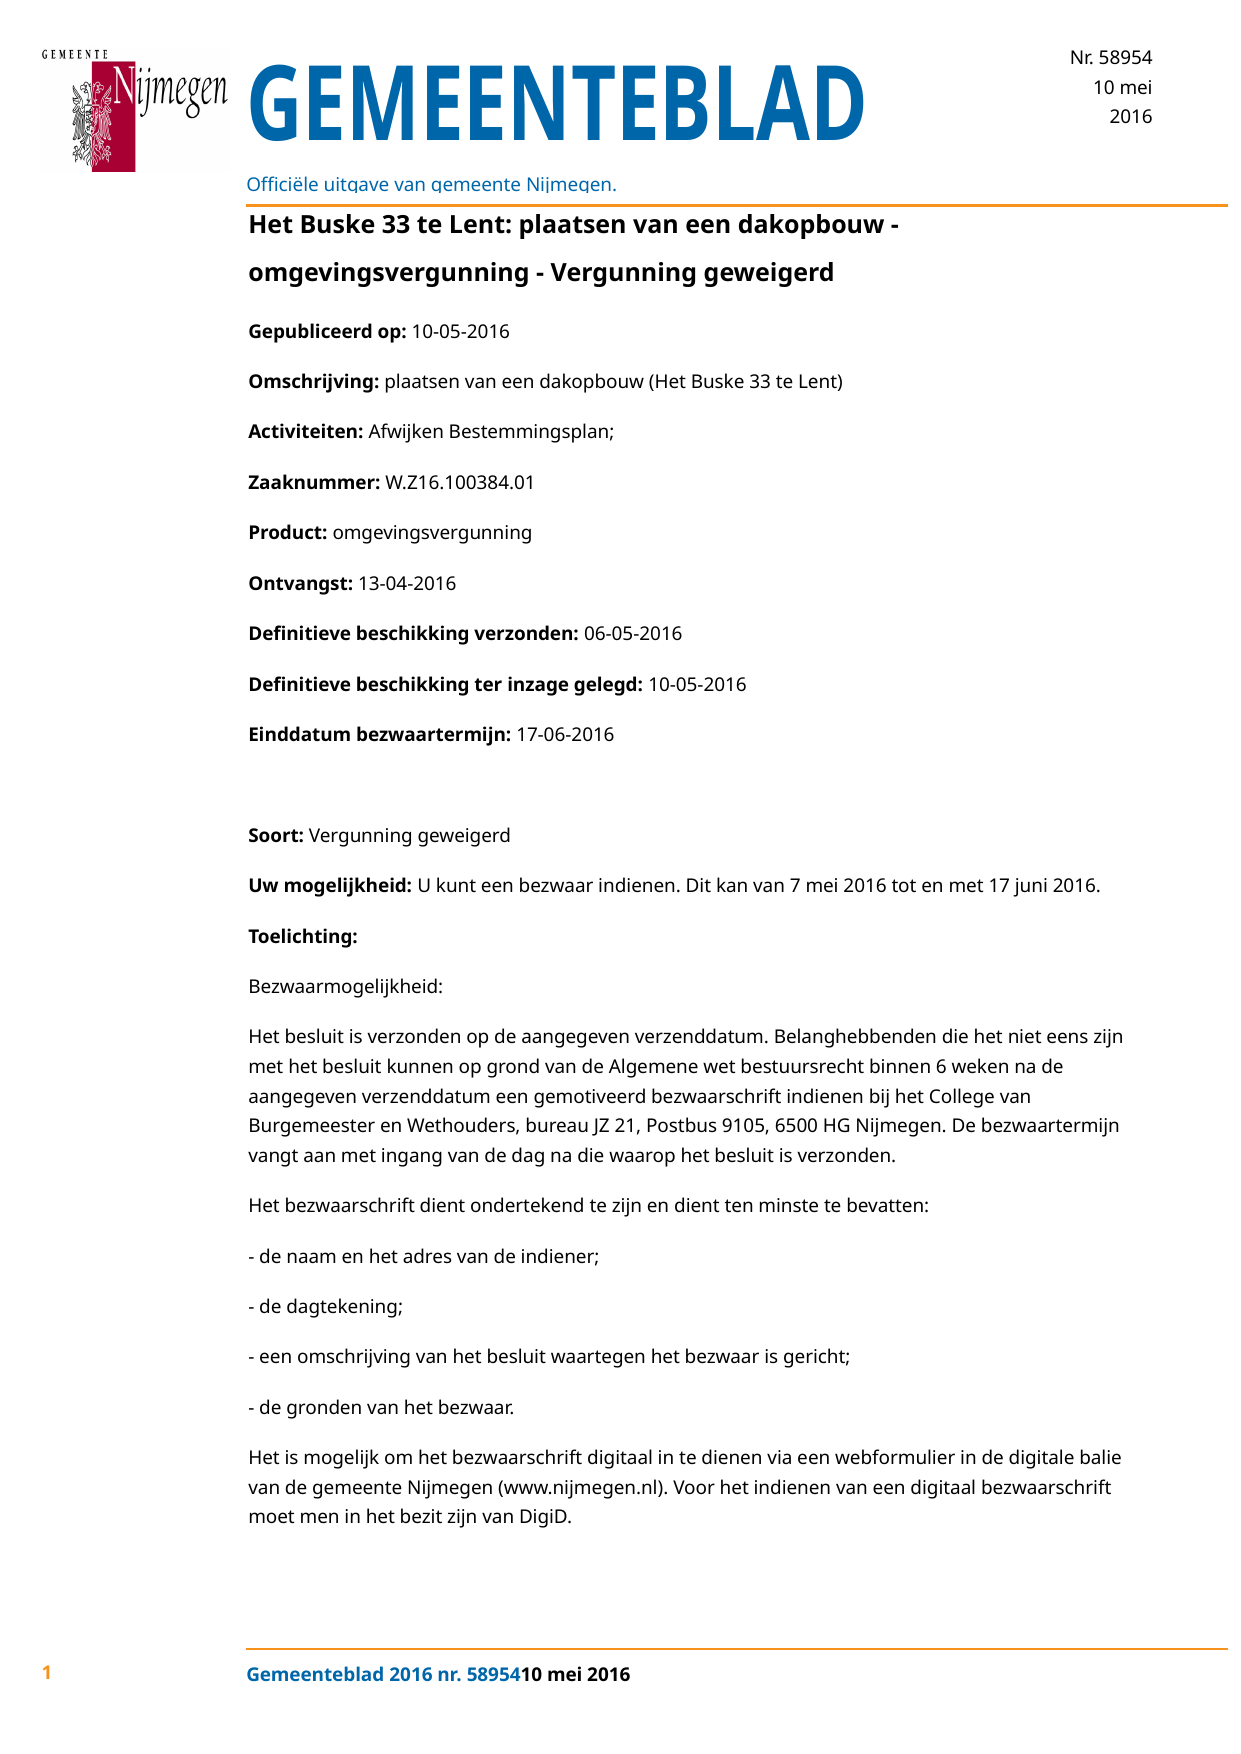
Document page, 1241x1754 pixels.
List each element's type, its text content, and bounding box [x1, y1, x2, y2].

text Definitieve beschikking verzonden: 06-05-2016 [248, 620, 1152, 646]
text Zaaknummer: W.Z16.100384.01 [248, 469, 1152, 495]
text Uw mogelijkheid: U kunt een bezwaar indienen. Dit kan van 7 mei 2016 tot en met 17 juni 2016. [248, 872, 1152, 898]
text - de dagtekening; [248, 1293, 1152, 1319]
text Ontvangst: 13-04-2016 [248, 570, 1152, 596]
text - de gronden van het bezwaar. [248, 1394, 1152, 1420]
text Bezwaarmogelijkheid: [248, 973, 1152, 999]
text Activiteiten: Afwijken Bestemmingsplan; [248, 419, 1152, 444]
text Definitieve beschikking ter inzage gelegd: 10-05-2016 [248, 671, 1152, 697]
text Soort: Vergunning geweigerd [248, 822, 1152, 848]
picture [41, 47, 231, 172]
text Gepubliceerd op: 10-05-2016 [248, 318, 1152, 344]
text Het Buske 33 te Lent: plaatsen van een dakopbouw - omgevingsvergunning - Vergunning geweigerd [248, 207, 1152, 288]
text Omschrijving: plaatsen van een dakopbouw (Het Buske 33 te Lent) [248, 368, 1152, 394]
text Product: omgevingsvergunning [248, 519, 1152, 545]
text Einddatum bezwaartermijn: 17-06-2016 [248, 721, 1152, 747]
text Toelichting: [248, 923, 1152, 949]
text Het besluit is verzonden op de aangegeven verzenddatum. Belanghebbenden die het niet eens zijn met het besluit kunnen op grond van de Algemene wet bestuursrecht binnen 6 weken na de aangegeven verzenddatum een gemotiveerd bezwaarschrift indienen bij het College van Burgemeester en Wethouders, bureau JZ 21, Postbus 9105, 6500 HG Nijmegen. De bezwaartermijn vangt aan met ingang van de dag na die waarop het besluit is verzonden. [248, 1024, 1152, 1168]
text Het bezwaarschrift dient ondertekend te zijn en dient ten minste te bevatten: [248, 1192, 1152, 1218]
text - de naam en het adres van de indiener; [248, 1243, 1152, 1269]
text - een omschrijving van het besluit waartegen het bezwaar is gericht; [248, 1344, 1152, 1369]
text Het is mogelijk om het bezwaarschrift digitaal in te dienen via een webformulier in de digitale balie van de gemeente Nijmegen (www.nijmegen.nl). Voor het indienen van een digitaal bezwaarschrift moet men in het bezit zijn van DigiD. [248, 1444, 1152, 1529]
